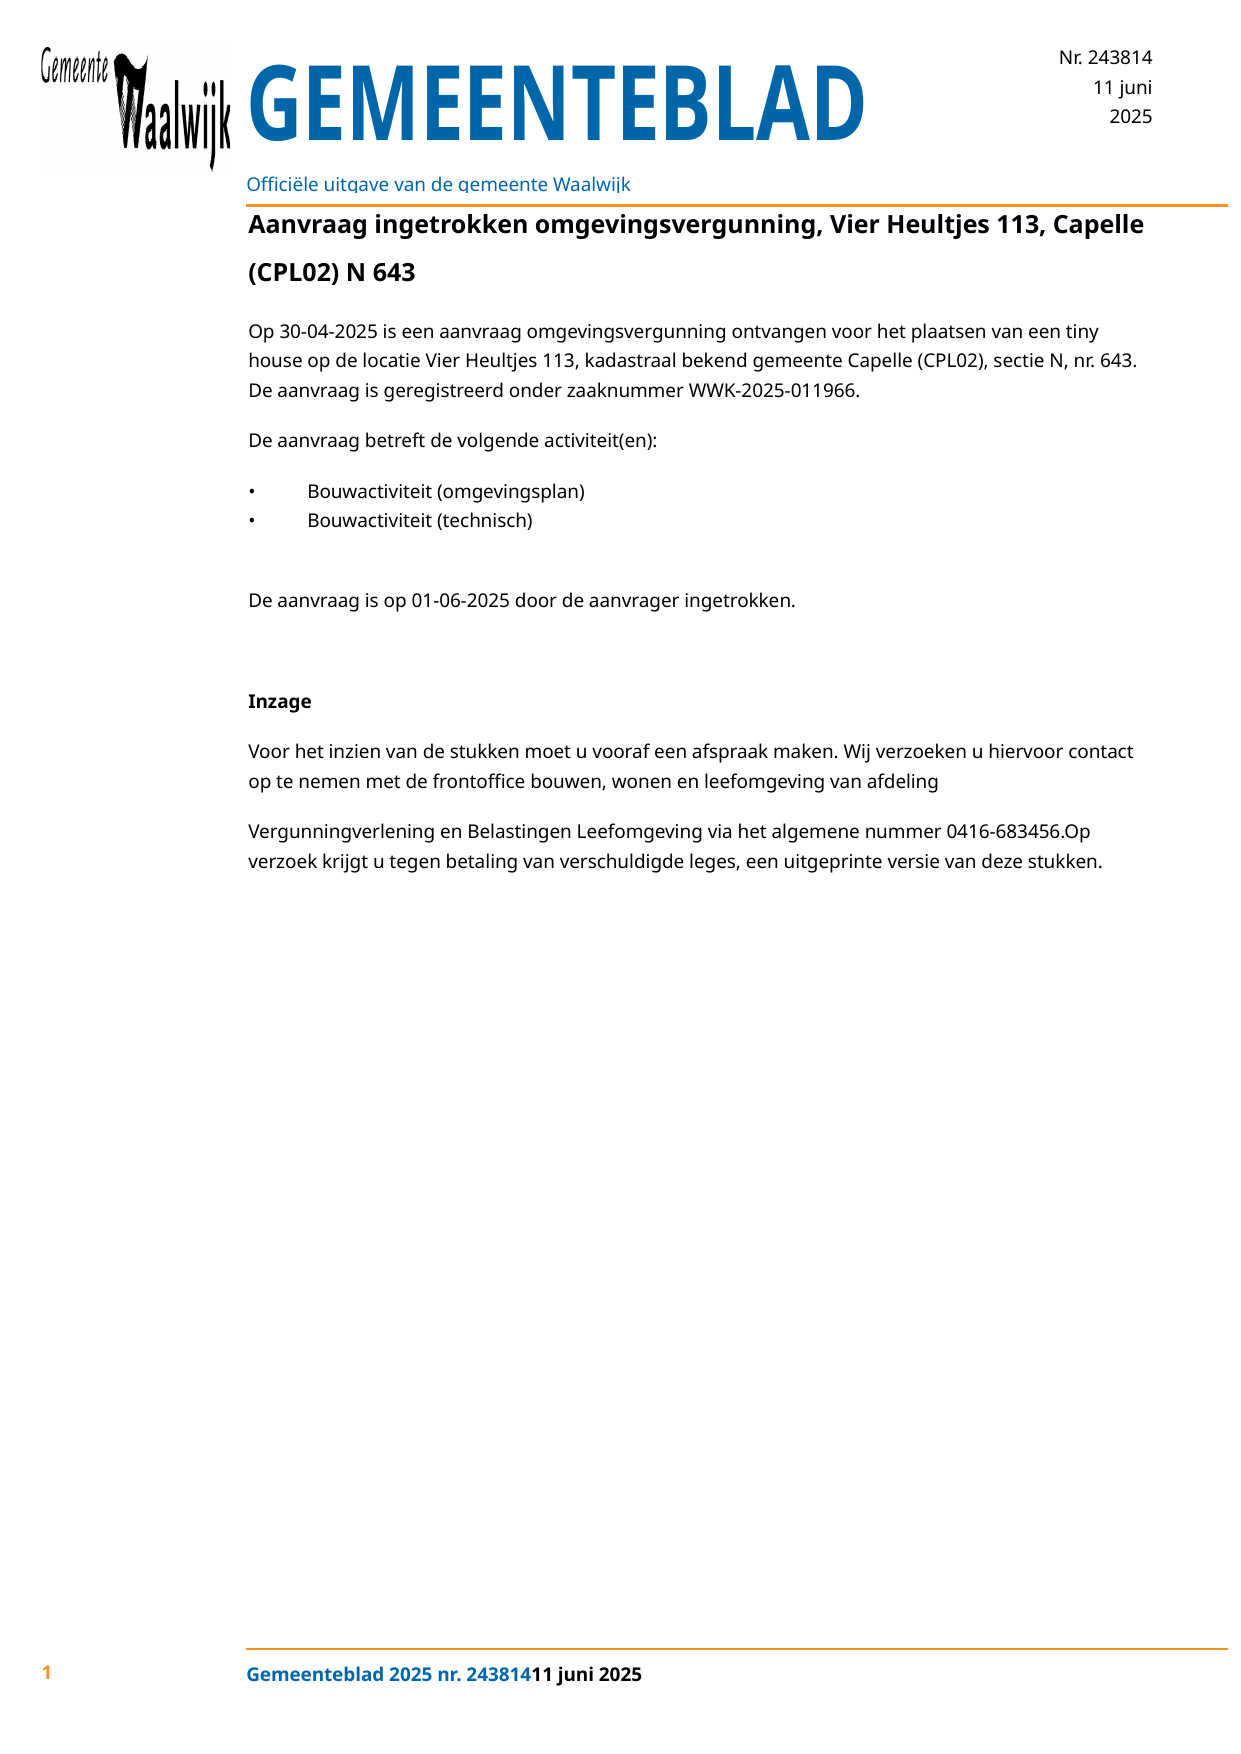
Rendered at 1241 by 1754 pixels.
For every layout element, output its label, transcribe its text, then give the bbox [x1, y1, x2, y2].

text De aanvraag is op 01-06-2025 door de aanvrager ingetrokken. [248, 587, 1152, 613]
text De aanvraag betreft de volgende activiteit(en): [248, 427, 1152, 453]
text Inzage [248, 688, 1152, 714]
text Aanvraag ingetrokken omgevingsvergunning, Vier Heultjes 113, Capelle (CPL02) N 643 [248, 207, 1152, 288]
text Voor het inzien van de stukken moet u vooraf een afspraak maken. Wij verzoeken u hiervoor contact op te nemen met de frontoffice bouwen, wonen en leefomgeving van afdeling [248, 739, 1152, 794]
picture [41, 47, 231, 172]
list Bouwactiviteit (technisch) [248, 507, 1152, 533]
text Op 30-04-2025 is een aanvraag omgevingsvergunning ontvangen voor het plaatsen van een tiny house op de locatie Vier Heultjes 113, kadastraal bekend gemeente Capelle (CPL02), sectie N, nr. 643. De aanvraag is geregistreerd onder zaaknummer WWK-2025-011966. [248, 318, 1152, 403]
list Bouwactiviteit (omgevingsplan) [248, 478, 1152, 504]
text Vergunningverlening en Belastingen Leefomgeving via het algemene nummer 0416-683456.Op verzoek krijgt u tegen betaling van verschuldigde leges, een uitgeprinte versie van deze stukken. [248, 819, 1152, 874]
